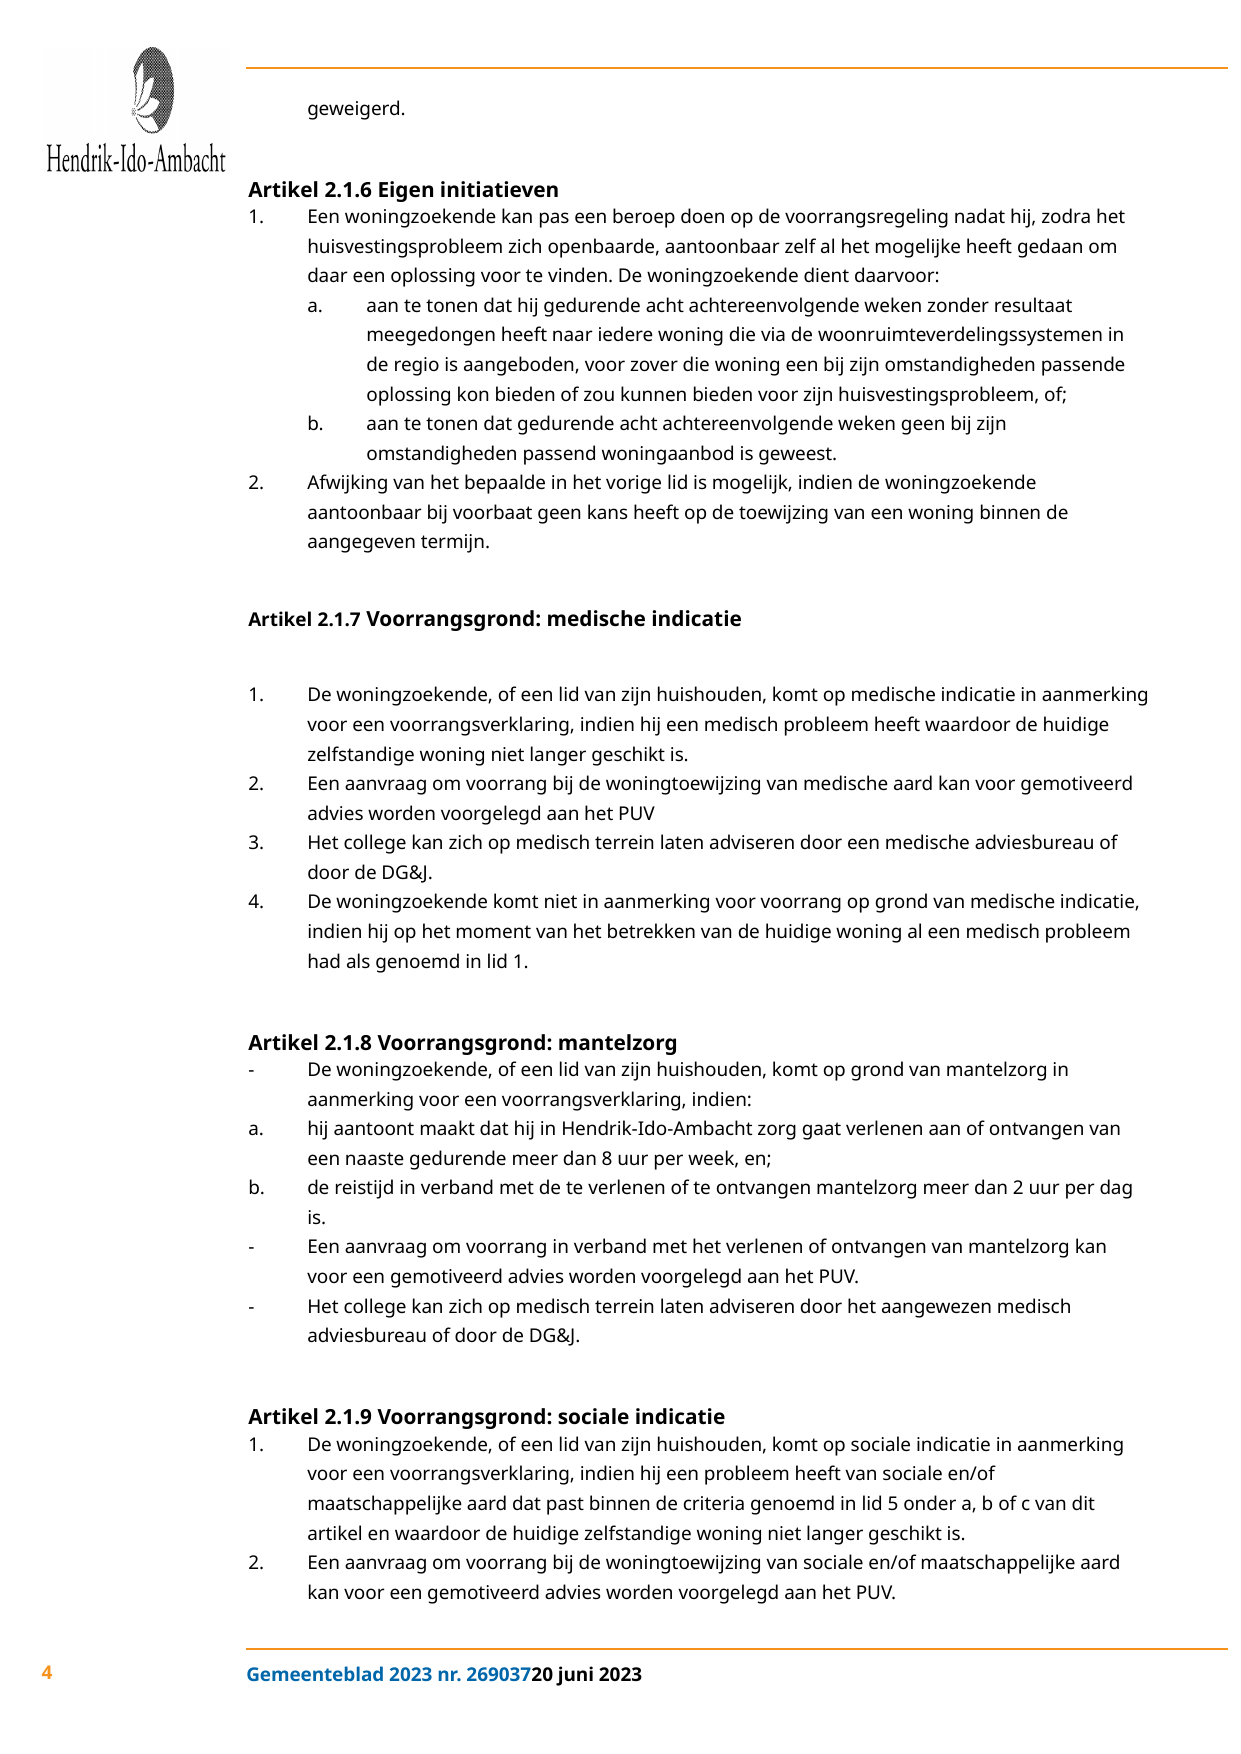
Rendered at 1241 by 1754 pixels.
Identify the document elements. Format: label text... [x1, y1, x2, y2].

list Een aanvraag om voorrang bij de woningtoewijzing van medische aard kan voor gemotiveerd advies worden voorgelegd aan het PUV [248, 770, 1152, 826]
list Het college kan zich op medisch terrein laten adviseren door een medische adviesbureau of door de DG&J. [248, 829, 1152, 885]
text Artikel 2.1.8 Voorrangsgrond: mantelzorg [248, 1028, 1152, 1056]
text Artikel 2.1.6 Eigen initiatieven [248, 175, 1152, 203]
list aan te tonen dat gedurende acht achtereenvolgende weken geen bij zijn omstandigheden passend woningaanbod is geweest. [307, 410, 1152, 466]
list geweigerd. [248, 95, 1152, 121]
list Het college kan zich op medisch terrein laten adviseren door het aangewezen medisch adviesbureau of door de DG&J. [248, 1293, 1152, 1348]
list De woningzoekende komt niet in aanmerking voor voorrang op grond van medische indicatie, indien hij op het moment van het betrekken van de huidige woning al een medisch probleem had als genoemd in lid 1. [248, 889, 1152, 973]
text Artikel 2.1.7 Voorrangsgrond: medische indicatie [248, 604, 1152, 632]
list De woningzoekende, of een lid van zijn huishouden, komt op sociale indicatie in aanmerking voor een voorrangsverklaring, indien hij een probleem heeft van sociale en/of maatschappelijke aard dat past binnen de criteria genoemd in lid 5 onder a, b of c van dit artikel en waardoor de huidige zelfstandige woning niet langer geschikt is. [248, 1431, 1152, 1545]
list Een aanvraag om voorrang in verband met het verlenen of ontvangen van mantelzorg kan voor een gemotiveerd advies worden voorgelegd aan het PUV. [248, 1234, 1152, 1289]
picture [41, 47, 231, 172]
list De woningzoekende, of een lid van zijn huishouden, komt op grond van mantelzorg in aanmerking voor een voorrangsverklaring, indien: [248, 1056, 1152, 1112]
list Een aanvraag om voorrang bij de woningtoewijzing van sociale en/of maatschappelijke aard kan voor een gemotiveerd advies worden voorgelegd aan het PUV. [248, 1549, 1152, 1604]
list Afwijking van het bepaalde in het vorige lid is mogelijk, indien de woningzoekende aantoonbaar bij voorbaat geen kans heeft op de toewijzing van een woning binnen de aangegeven termijn. [248, 469, 1152, 554]
text Artikel 2.1.9 Voorrangsgrond: sociale indicatie [248, 1402, 1152, 1431]
list aan te tonen dat hij gedurende acht achtereenvolgende weken zonder resultaat meegedongen heeft naar iedere woning die via de woonruimteverdelingssystemen in de regio is aangeboden, voor zover die woning een bij zijn omstandigheden passende oplossing kon bieden of zou kunnen bieden voor zijn huisvestingsprobleem, of; [307, 292, 1152, 406]
list De woningzoekende, of een lid van zijn huishouden, komt op medische indicatie in aanmerking voor een voorrangsverklaring, indien hij een medisch probleem heeft waardoor de huidige zelfstandige woning niet langer geschikt is. [248, 682, 1152, 766]
list de reistijd in verband met de te verlenen of te ontvangen mantelzorg meer dan 2 uur per dag is. [248, 1174, 1152, 1230]
list Een woningzoekende kan pas een beroep doen op de voorrangsregeling nadat hij, zodra het huisvestingsprobleem zich openbaarde, aantoonbaar zelf al het mogelijke heeft gedaan om daar een oplossing voor te vinden. De woningzoekende dient daarvoor: [248, 203, 1152, 288]
list hij aantoont maakt dat hij in Hendrik-Ido-Ambacht zorg gaat verlenen aan of ontvangen van een naaste gedurende meer dan 8 uur per week, en; [248, 1115, 1152, 1171]
